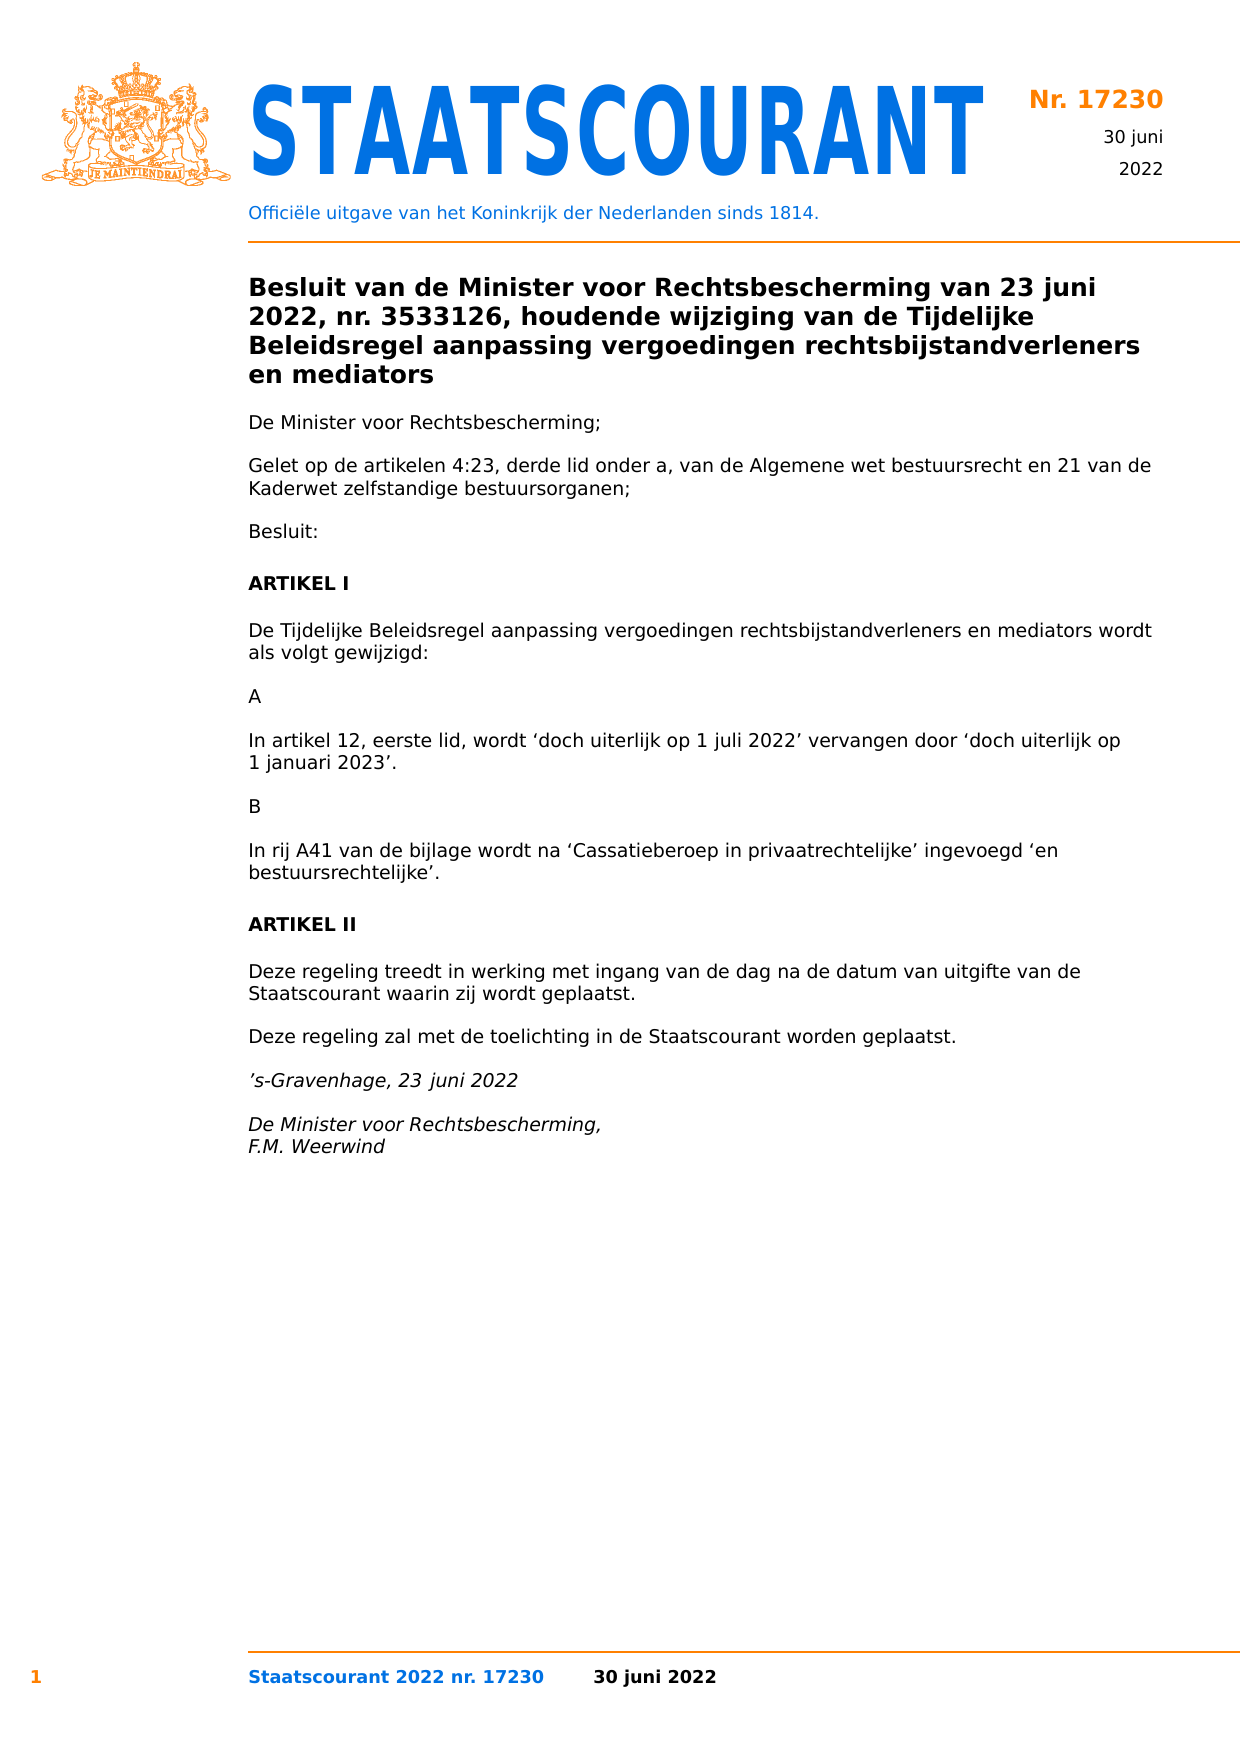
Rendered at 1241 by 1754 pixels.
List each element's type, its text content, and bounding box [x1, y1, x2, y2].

text A [248, 686, 1163, 708]
text Gelet op de artikelen 4:23, derde lid onder a, van de Algemene wet bestuursrecht en 21 van de Kaderwet zelfstandige bestuursorganen; [248, 455, 1163, 499]
text In artikel 12, eerste lid, wordt ‘doch uiterlijk op 1 juli 2022’ vervangen door ‘doch uiterlijk op 1 januari 2023’. [248, 730, 1163, 774]
table_cell 2022 [998, 153, 1240, 203]
text B [248, 796, 1163, 818]
picture [41, 62, 231, 186]
text De Minister voor Rechtsbescherming, F.M. Weerwind [248, 1114, 1163, 1158]
text In rij A41 van de bijlage wordt na ‘Cassatieberoep in privaatrechtelijke’ ingevoegd ‘en bestuursrechtelijke’. [248, 839, 1163, 883]
table_header Nr. 17230 [998, 62, 1240, 121]
subtitle ARTIKEL I [248, 573, 1163, 595]
table_header STAATSCOURANT [248, 62, 998, 203]
table_header [25, 62, 248, 241]
text ’s-Gravenhage, 23 juni 2022 [248, 1070, 1163, 1092]
text Besluit: [248, 521, 1163, 543]
text Deze regeling treedt in werking met ingang van de dag na de datum van uitgifte van de Staatscourant waarin zij wordt geplaatst. [248, 961, 1163, 1004]
subtitle ARTIKEL II [248, 913, 1163, 936]
text De Minister voor Rechtsbescherming; [248, 412, 1163, 433]
text Deze regeling zal met de toelichting in de Staatscourant worden geplaatst. [248, 1026, 1163, 1048]
table_cell 30 juni [998, 121, 1240, 153]
table_cell Officiële uitgave van het Koninkrijk der Nederlanden sinds 1814. [248, 203, 1240, 241]
text De Tijdelijke Beleidsregel aanpassing vergoedingen rechtsbijstandverleners en mediators wordt als volgt gewijzigd: [248, 620, 1163, 664]
subtitle Besluit van de Minister voor Rechtsbescherming van 23 juni 2022, nr. 3533126, houdende wijziging van de Tijdelijke Beleidsregel aanpassing vergoedingen rechtsbijstandverleners en mediators [248, 273, 1163, 390]
